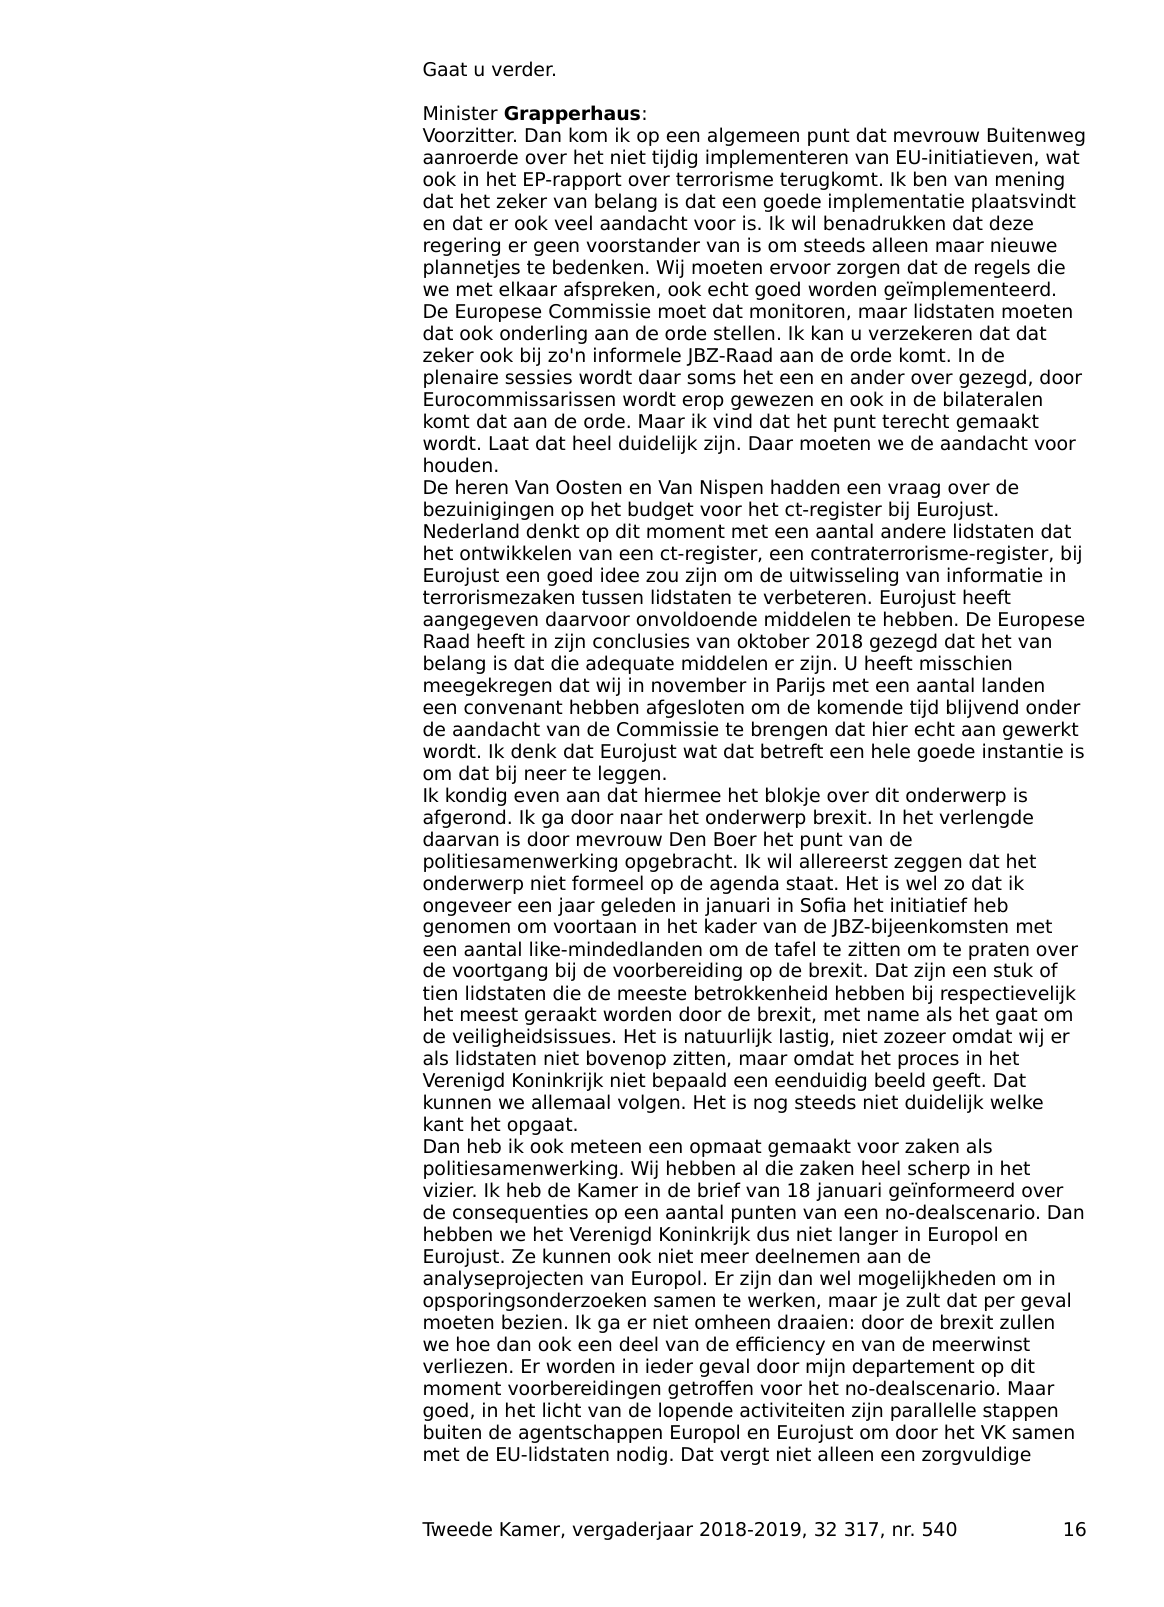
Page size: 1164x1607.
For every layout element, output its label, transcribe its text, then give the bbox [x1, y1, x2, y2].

text De heren Van Oosten en Van Nispen hadden een vraag over de bezuinigingen op het budget voor het ct-register bij Eurojust. Nederland denkt op dit moment met een aantal andere lidstaten dat het ontwikkelen van een ct-register, een contraterrorisme-register, bij Eurojust een goed idee zou zijn om de uitwisseling van informatie in terrorismezaken tussen lidstaten te verbeteren. Eurojust heeft aangegeven daarvoor onvoldoende middelen te hebben. De Europese Raad heeft in zijn conclusies van oktober 2018 gezegd dat het van belang is dat die adequate middelen er zijn. U heeft misschien meegekregen dat wij in november in Parijs met een aantal landen een convenant hebben afgesloten om de komende tijd blijvend onder de aandacht van de Commissie te brengen dat hier echt aan gewerkt wordt. Ik denk dat Eurojust wat dat betreft een hele goede instantie is om dat bij neer te leggen. [422, 477, 1087, 784]
text Dan heb ik ook meteen een opmaat gemaakt voor zaken als politiesamenwerking. Wij hebben al die zaken heel scherp in het vizier. Ik heb de Kamer in de brief van 18 januari geïnformeerd over de consequenties op een aantal punten van een no-dealscenario. Dan hebben we het Verenigd Koninkrijk dus niet langer in Europol en Eurojust. Ze kunnen ook niet meer deelnemen aan de analyseprojecten van Europol. Er zijn dan wel mogelijkheden om in opsporingsonderzoeken samen te werken, maar je zult dat per geval moeten bezien. Ik ga er niet omheen draaien: door de brexit zullen we hoe dan ook een deel van de efficiency en van de meerwinst verliezen. Er worden in ieder geval door mijn departement op dit moment voorbereidingen getroffen voor het no-dealscenario. Maar goed, in het licht van de lopende activiteiten zijn parallelle stappen buiten de agentschappen Europol en Eurojust om door het VK samen met de EU-lidstaten nodig. Dat vergt niet alleen een zorgvuldige [422, 1136, 1087, 1466]
text Minister Grapperhaus: [422, 103, 1087, 125]
text Ik kondig even aan dat hiermee het blokje over dit onderwerp is afgerond. Ik ga door naar het onderwerp brexit. In het verlengde daarvan is door mevrouw Den Boer het punt van de politiesamenwerking opgebracht. Ik wil allereerst zeggen dat het onderwerp niet formeel op de agenda staat. Het is wel zo dat ik ongeveer een jaar geleden in januari in Sofia het initiatief heb genomen om voortaan in het kader van de JBZ-bijeenkomsten met een aantal like-mindedlanden om de tafel te zitten om te praten over de voortgang bij de voorbereiding op de brexit. Dat zijn een stuk of tien lidstaten die de meeste betrokkenheid hebben bij respectievelijk het meest geraakt worden door de brexit, met name als het gaat om de veiligheidsissues. Het is natuurlijk lastig, niet zozeer omdat wij er als lidstaten niet bovenop zitten, maar omdat het proces in het Verenigd Koninkrijk niet bepaald een eenduidig beeld geeft. Dat kunnen we allemaal volgen. Het is nog steeds niet duidelijk welke kant het opgaat. [422, 784, 1087, 1136]
text Gaat u verder. [422, 59, 1087, 81]
text Voorzitter. Dan kom ik op een algemeen punt dat mevrouw Buitenweg aanroerde over het niet tijdig implementeren van EU-initiatieven, wat ook in het EP-rapport over terrorisme terugkomt. Ik ben van mening dat het zeker van belang is dat een goede implementatie plaatsvindt en dat er ook veel aandacht voor is. Ik wil benadrukken dat deze regering er geen voorstander van is om steeds alleen maar nieuwe plannetjes te bedenken. Wij moeten ervoor zorgen dat de regels die we met elkaar afspreken, ook echt goed worden geïmplementeerd. De Europese Commissie moet dat monitoren, maar lidstaten moeten dat ook onderling aan de orde stellen. Ik kan u verzekeren dat dat zeker ook bij zo'n informele JBZ-Raad aan de orde komt. In de plenaire sessies wordt daar soms het een en ander over gezegd, door Eurocommissarissen wordt erop gewezen en ook in de bilateralen komt dat aan de orde. Maar ik vind dat het punt terecht gemaakt wordt. Laat dat heel duidelijk zijn. Daar moeten we de aandacht voor houden. [422, 125, 1087, 477]
